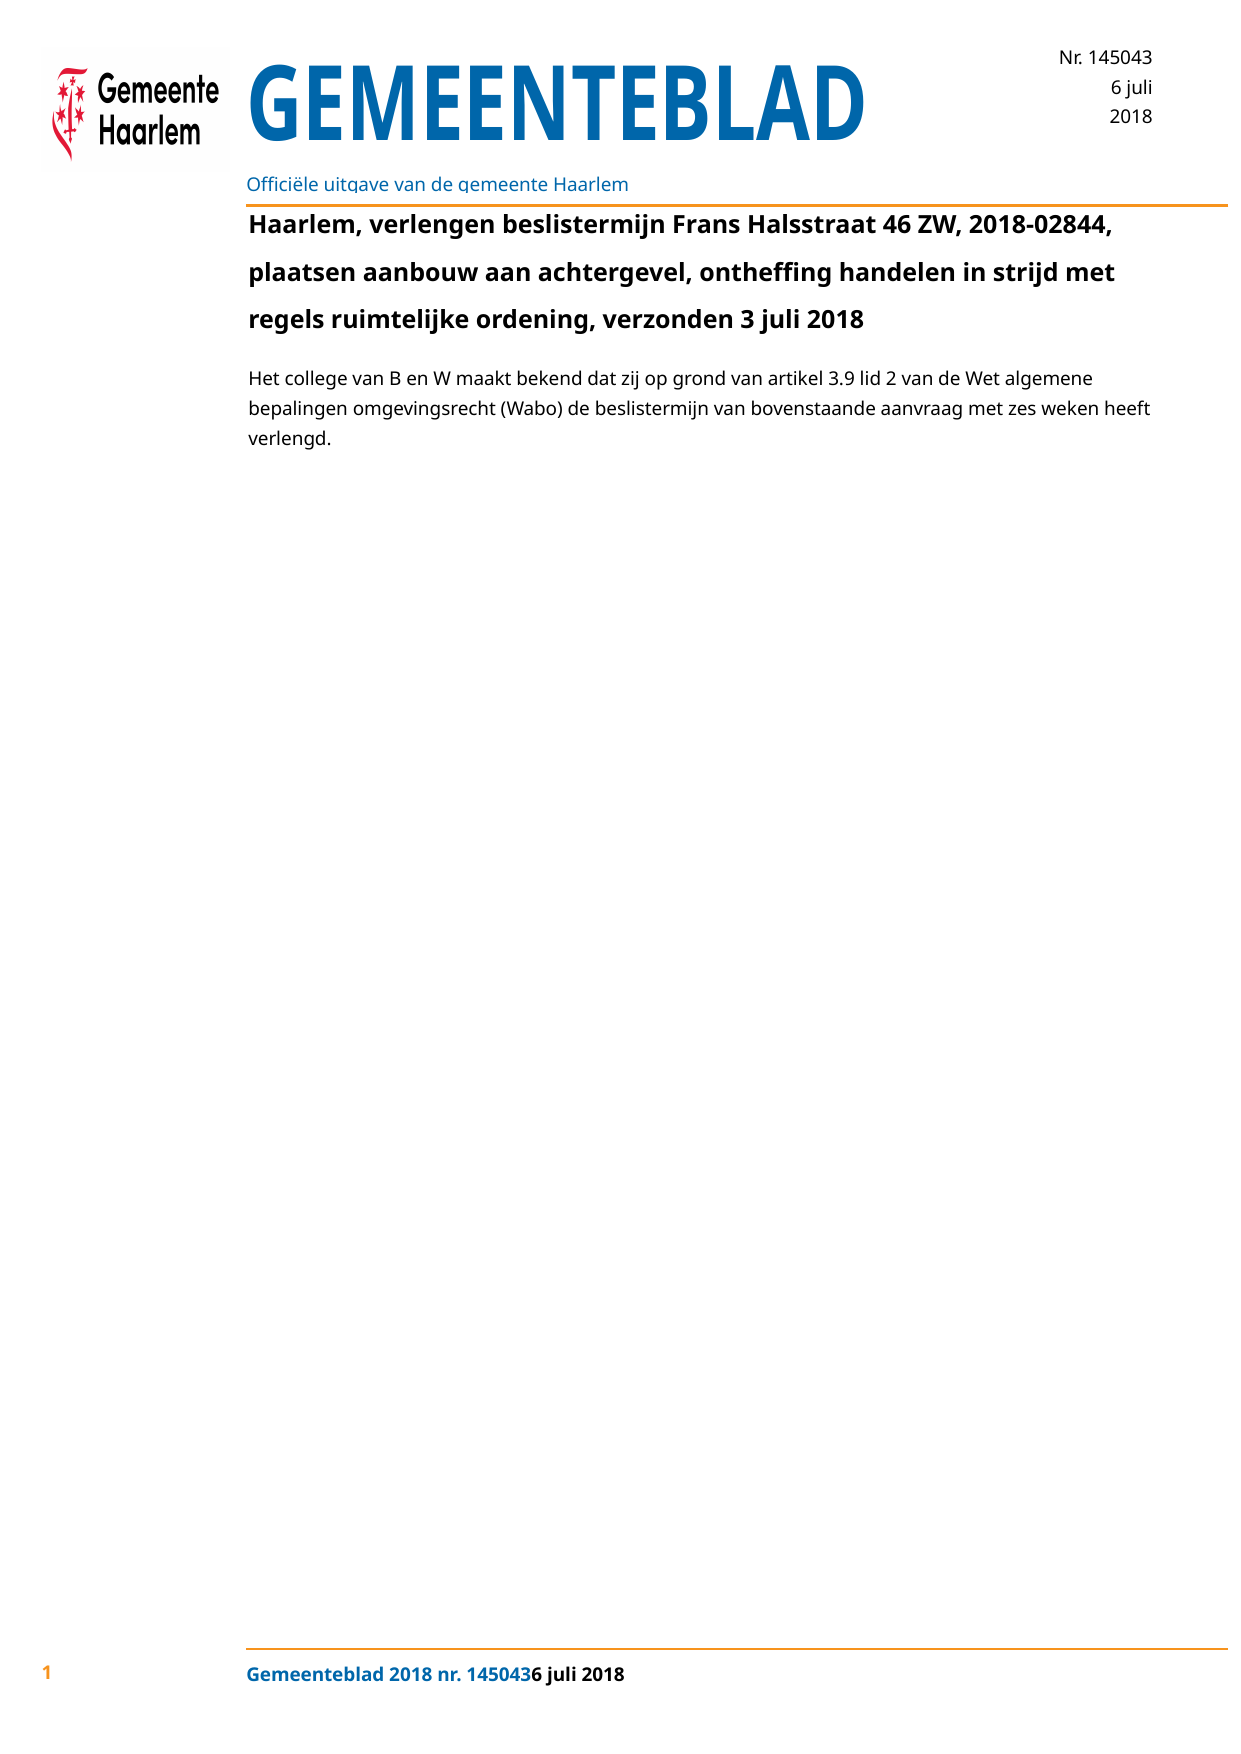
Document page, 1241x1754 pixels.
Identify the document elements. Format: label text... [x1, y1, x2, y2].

picture [41, 47, 231, 172]
text Het college van B en W maakt bekend dat zij op grond van artikel 3.9 lid 2 van de Wet algemene bepalingen omgevingsrecht (Wabo) de beslistermijn van bovenstaande aanvraag met zes weken heeft verlengd. [248, 366, 1152, 450]
text Haarlem, verlengen beslistermijn Frans Halsstraat 46 ZW, 2018-02844, plaatsen aanbouw aan achtergevel, ontheffing handelen in strijd met regels ruimtelijke ordening, verzonden 3 juli 2018 [248, 207, 1152, 336]
